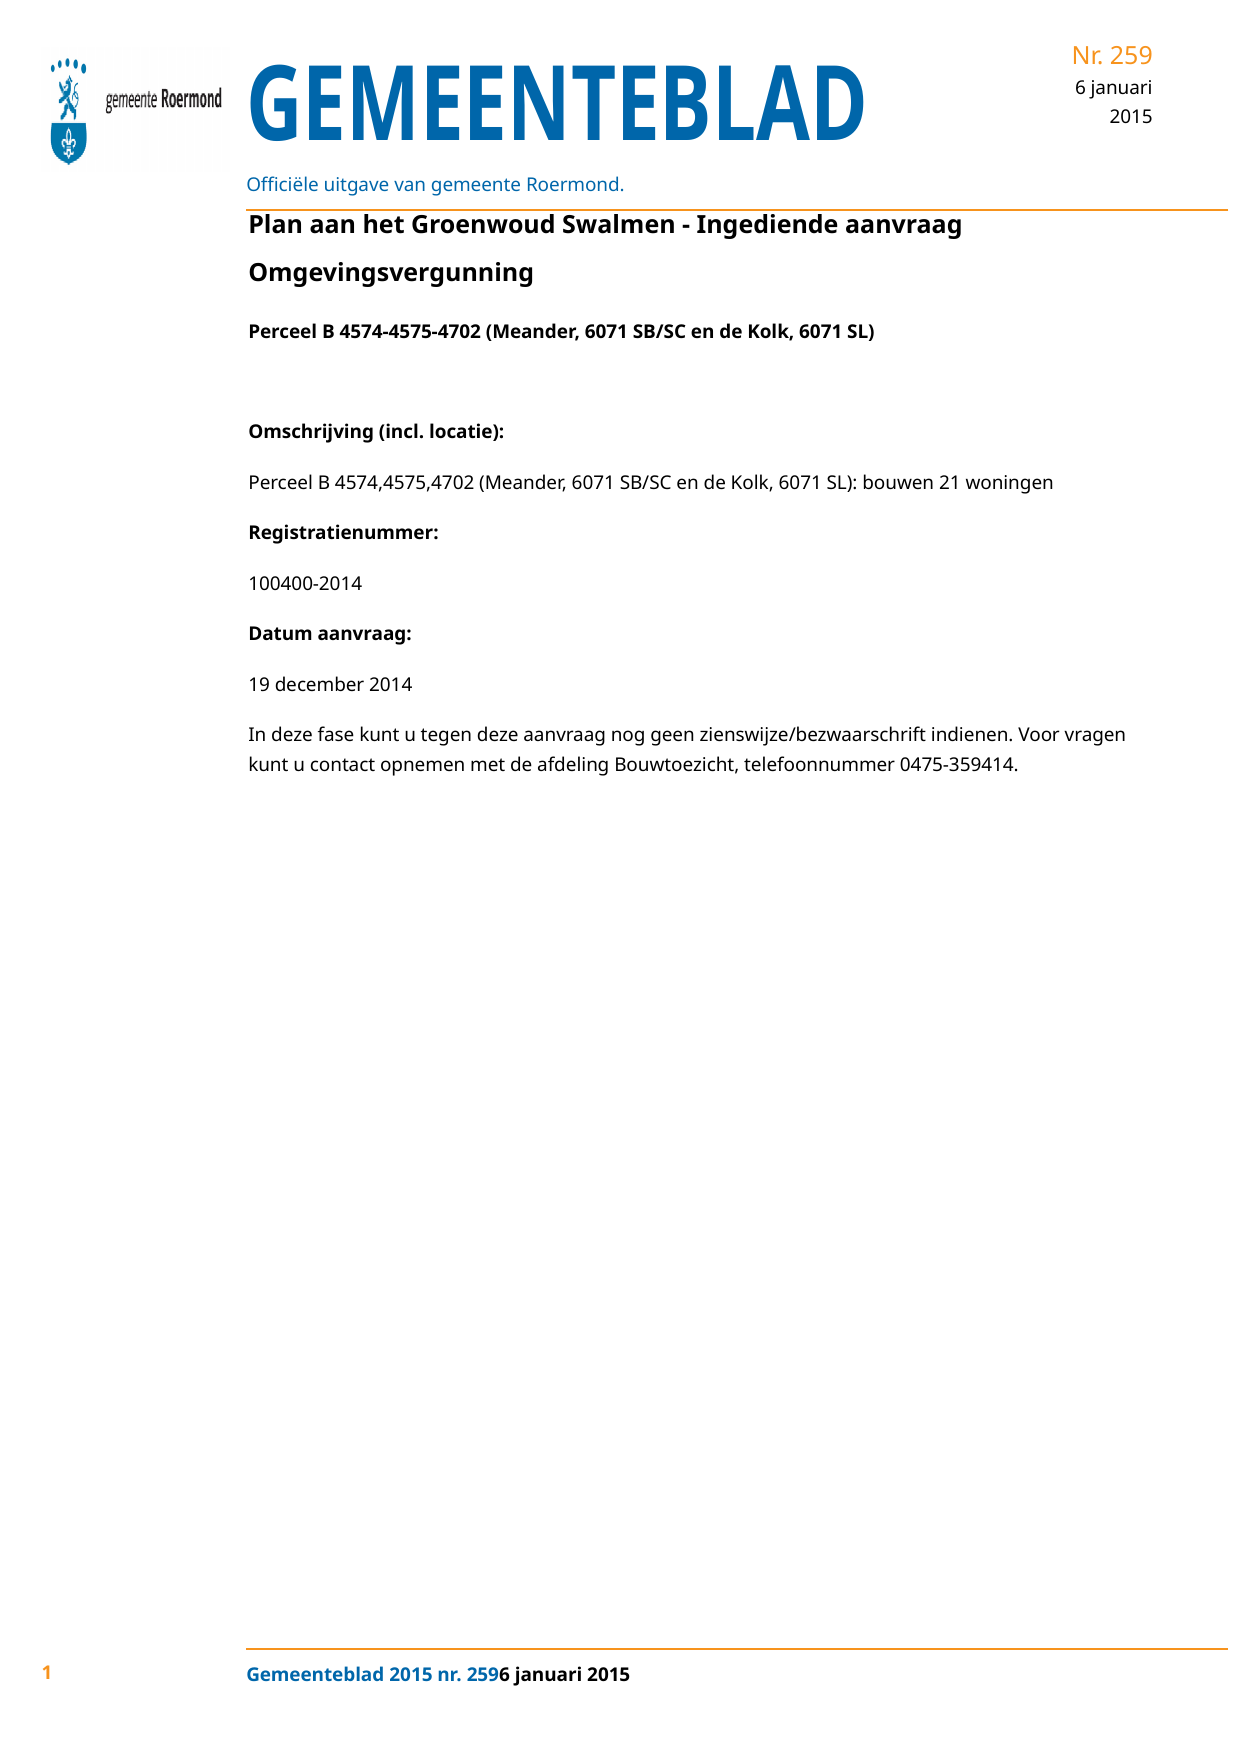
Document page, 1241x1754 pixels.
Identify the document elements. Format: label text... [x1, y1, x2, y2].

text 100400-2014 [248, 570, 1152, 596]
text In deze fase kunt u tegen deze aanvraag nog geen zienswijze/bezwaarschrift indienen. Voor vragen kunt u contact opnemen met de afdeling Bouwtoezicht, telefoonnummer 0475-359414. [248, 721, 1152, 777]
text Perceel B 4574-4575-4702 (Meander, 6071 SB/SC en de Kolk, 6071 SL) [248, 318, 1152, 344]
text Omschrijving (incl. locatie): [248, 419, 1152, 444]
text Datum aanvraag: [248, 620, 1152, 646]
text Registratienummer: [248, 519, 1152, 545]
picture [41, 47, 231, 172]
text Perceel B 4574,4575,4702 (Meander, 6071 SB/SC en de Kolk, 6071 SL): bouwen 21 woningen [248, 469, 1152, 495]
text Plan aan het Groenwoud Swalmen - Ingediende aanvraag Omgevingsvergunning [248, 211, 1152, 288]
text 19 december 2014 [248, 671, 1152, 697]
